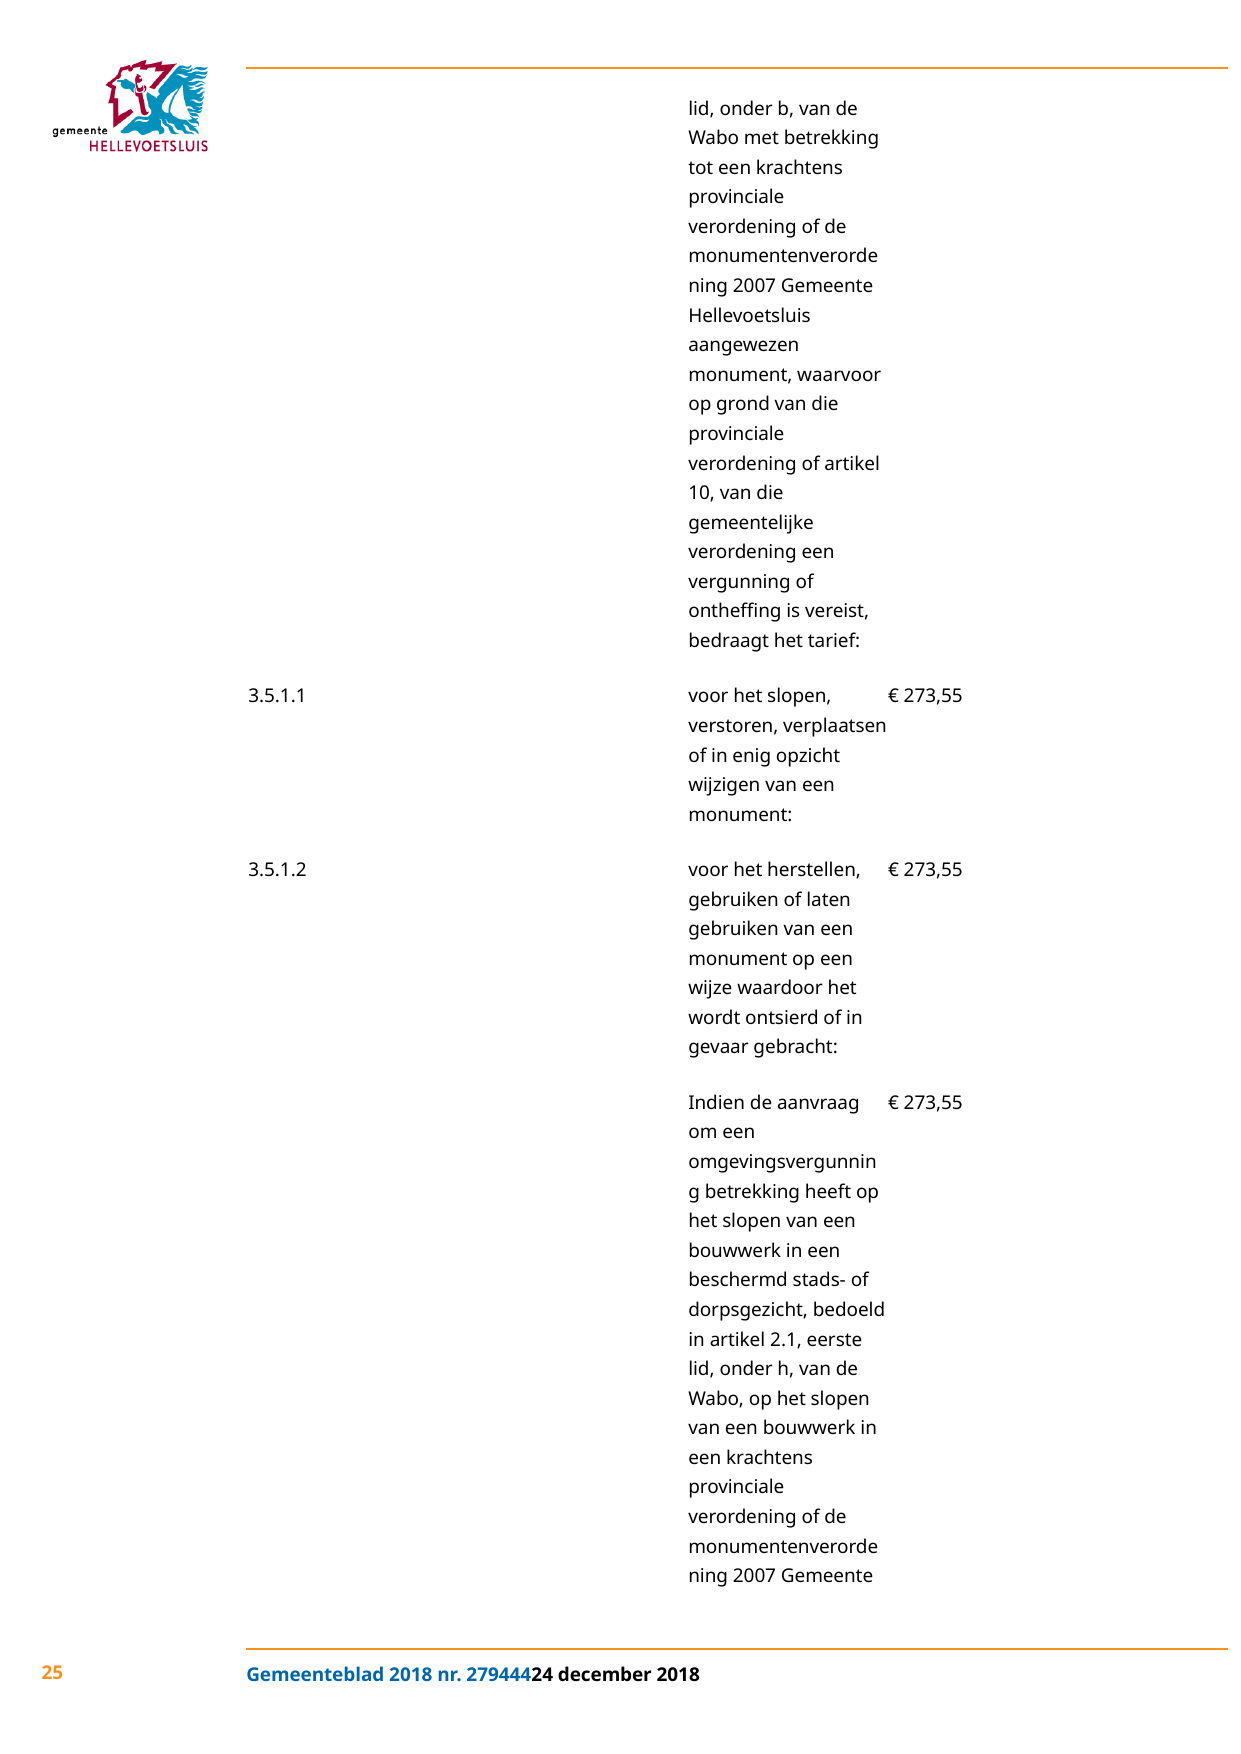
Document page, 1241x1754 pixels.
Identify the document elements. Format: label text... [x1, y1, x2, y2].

table_cell 3.5.1.1 [248, 683, 688, 856]
table_cell [248, 1089, 688, 1588]
table_cell 3.5.1.2 [248, 856, 688, 1089]
table_cell € 273,55 [888, 1089, 986, 1588]
table_cell Indien de aanvraag om een omgevingsvergunning betrekking heeft op het slopen van een bouwwerk in een beschermd stads- of dorpsgezicht, bedoeld in artikel 2.1, eerste lid, onder h, van de Wabo, op het slopen van een bouwwerk in een krachtens provinciale verordening of de monumentenverordening 2007 Gemeente [688, 1089, 888, 1588]
table_cell [248, 95, 688, 683]
table_cell € 273,55 [888, 856, 986, 1089]
table_cell [888, 95, 986, 683]
table_cell voor het slopen, verstoren, verplaatsen of in enig opzicht wijzigen van een monument: [688, 683, 888, 856]
table_cell voor het herstellen, gebruiken of laten gebruiken van een monument op een wijze waardoor het wordt ontsierd of in gevaar gebracht: [688, 856, 888, 1089]
table_cell lid, onder b, van de Wabo met betrekking tot een krachtens provinciale verordening of de monumentenverordening 2007 Gemeente Hellevoetsluis aangewezen monument, waarvoor op grond van die provinciale verordening of artikel 10, van die gemeentelijke verordening een vergunning of ontheffing is vereist, bedraagt het tarief: [688, 95, 888, 683]
picture [41, 47, 231, 172]
table_cell € 273,55 [888, 683, 986, 856]
